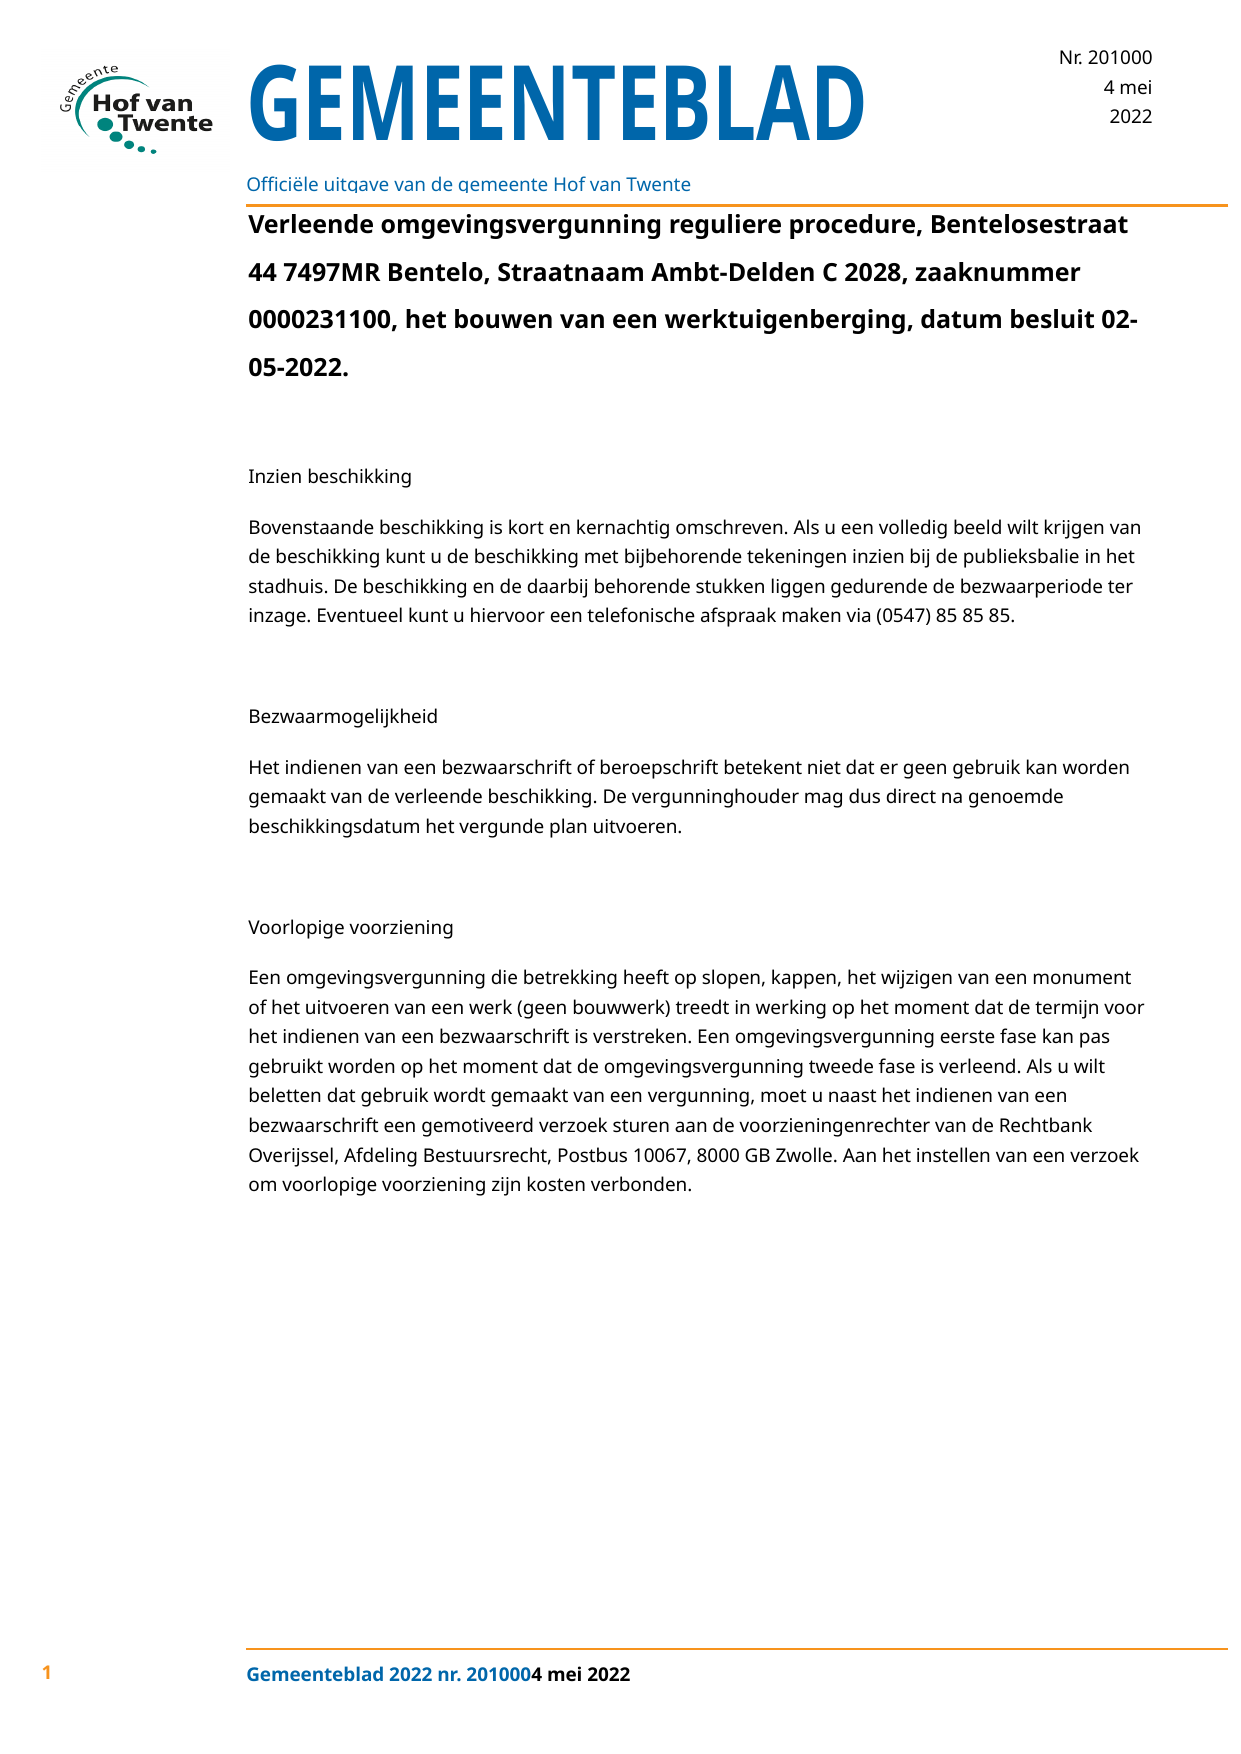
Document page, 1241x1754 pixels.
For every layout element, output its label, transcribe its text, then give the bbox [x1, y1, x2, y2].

text Bezwaarmogelijkheid [248, 703, 1152, 729]
picture [41, 47, 231, 172]
text Bovenstaande beschikking is kort en kernachtig omschreven. Als u een volledig beeld wilt krijgen van de beschikking kunt u de beschikking met bijbehorende tekeningen inzien bij de publieksbalie in het stadhuis. De beschikking en de daarbij behorende stukken liggen gedurende de bezwaarperiode ter inzage. Eventueel kunt u hiervoor een telefonische afspraak maken via (0547) 85 85 85. [248, 514, 1152, 628]
text Het indienen van een bezwaarschrift of beroepschrift betekent niet dat er geen gebruik kan worden gemaakt van de verleende beschikking. De vergunninghouder mag dus direct na genoemde beschikkingsdatum het vergunde plan uitvoeren. [248, 754, 1152, 839]
text Voorlopige voorziening [248, 914, 1152, 940]
text Een omgevingsvergunning die betrekking heeft op slopen, kappen, het wijzigen van een monument of het uitvoeren van een werk (geen bouwwerk) treedt in werking op het moment dat de termijn voor het indienen van een bezwaarschrift is verstreken. Een omgevingsvergunning eerste fase kan pas gebruikt worden op het moment dat de omgevingsvergunning tweede fase is verleend. Als u wilt beletten dat gebruik wordt gemaakt van een vergunning, moet u naast het indienen van een bezwaarschrift een gemotiveerd verzoek sturen aan de voorzieningenrechter van de Rechtbank Overijssel, Afdeling Bestuursrecht, Postbus 10067, 8000 GB Zwolle. Aan het instellen van een verzoek om voorlopige voorziening zijn kosten verbonden. [248, 964, 1152, 1197]
text Verleende omgevingsvergunning reguliere procedure, Bentelosestraat 44 7497MR Bentelo, Straatnaam Ambt-Delden C 2028, zaaknummer 0000231100, het bouwen van een werktuigenberging, datum besluit 02-05-2022. [248, 207, 1152, 384]
text Inzien beschikking [248, 463, 1152, 489]
